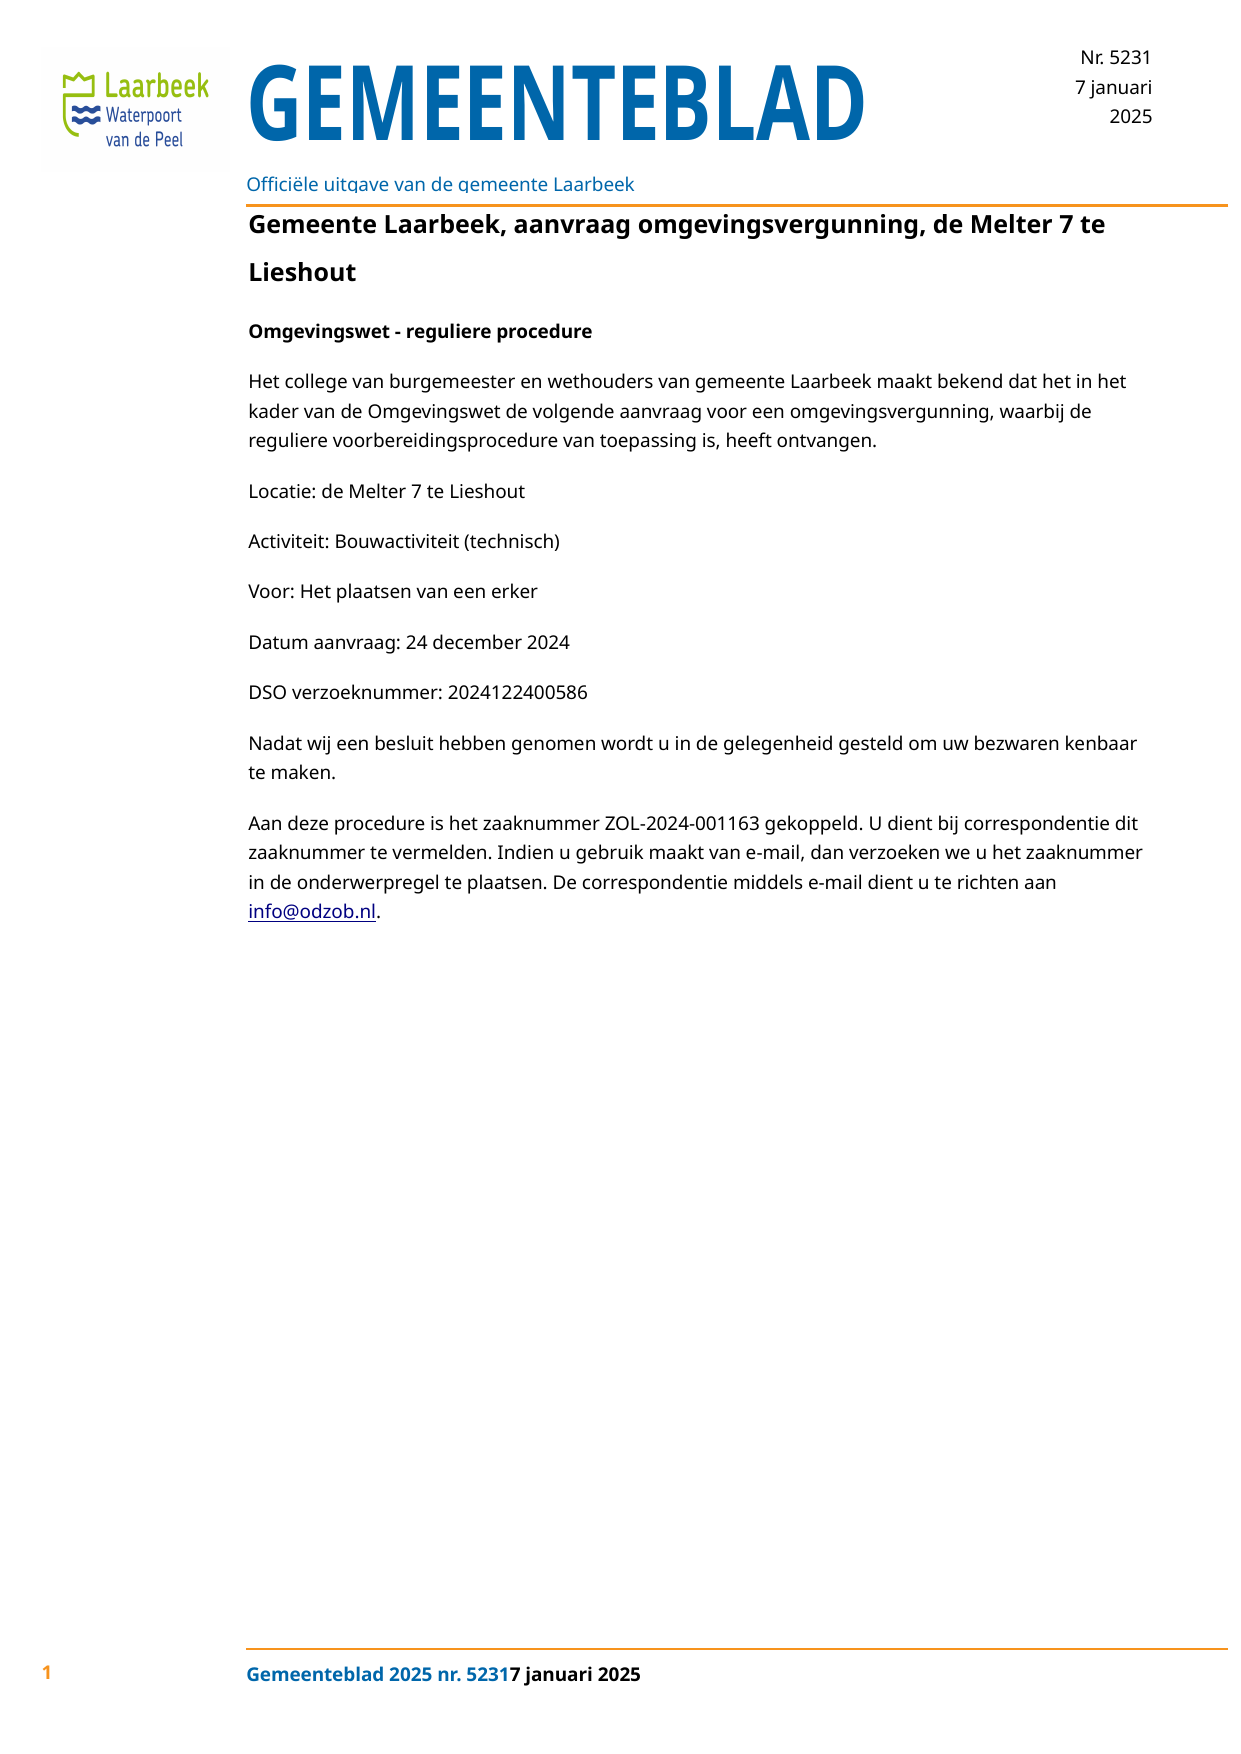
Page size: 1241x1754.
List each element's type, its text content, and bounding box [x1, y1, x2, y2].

text DSO verzoeknummer: 2024122400586 [248, 679, 1152, 705]
text Datum aanvraag: 24 december 2024 [248, 629, 1152, 655]
picture [41, 47, 231, 172]
text Aan deze procedure is het zaaknummer ZOL-2024-001163 gekoppeld. U dient bij correspondentie dit zaaknummer te vermelden. Indien u gebruik maakt van e-mail, dan verzoeken we u het zaaknummer in de onderwerpregel te plaatsen. De correspondentie middels e-mail dient u te richten aan info@odzob.nl. [248, 810, 1152, 924]
text Locatie: de Melter 7 te Lieshout [248, 478, 1152, 504]
text Activiteit: Bouwactiviteit (technisch) [248, 528, 1152, 554]
text Voor: Het plaatsen van een erker [248, 579, 1152, 604]
text Het college van burgemeester en wethouders van gemeente Laarbeek maakt bekend dat het in het kader van de Omgevingswet de volgende aanvraag voor een omgevingsvergunning, waarbij de reguliere voorbereidingsprocedure van toepassing is, heeft ontvangen. [248, 368, 1152, 453]
text Omgevingswet - reguliere procedure [248, 318, 1152, 344]
text Nadat wij een besluit hebben genomen wordt u in de gelegenheid gesteld om uw bezwaren kenbaar te maken. [248, 730, 1152, 785]
text Gemeente Laarbeek, aanvraag omgevingsvergunning, de Melter 7 te Lieshout [248, 207, 1152, 288]
